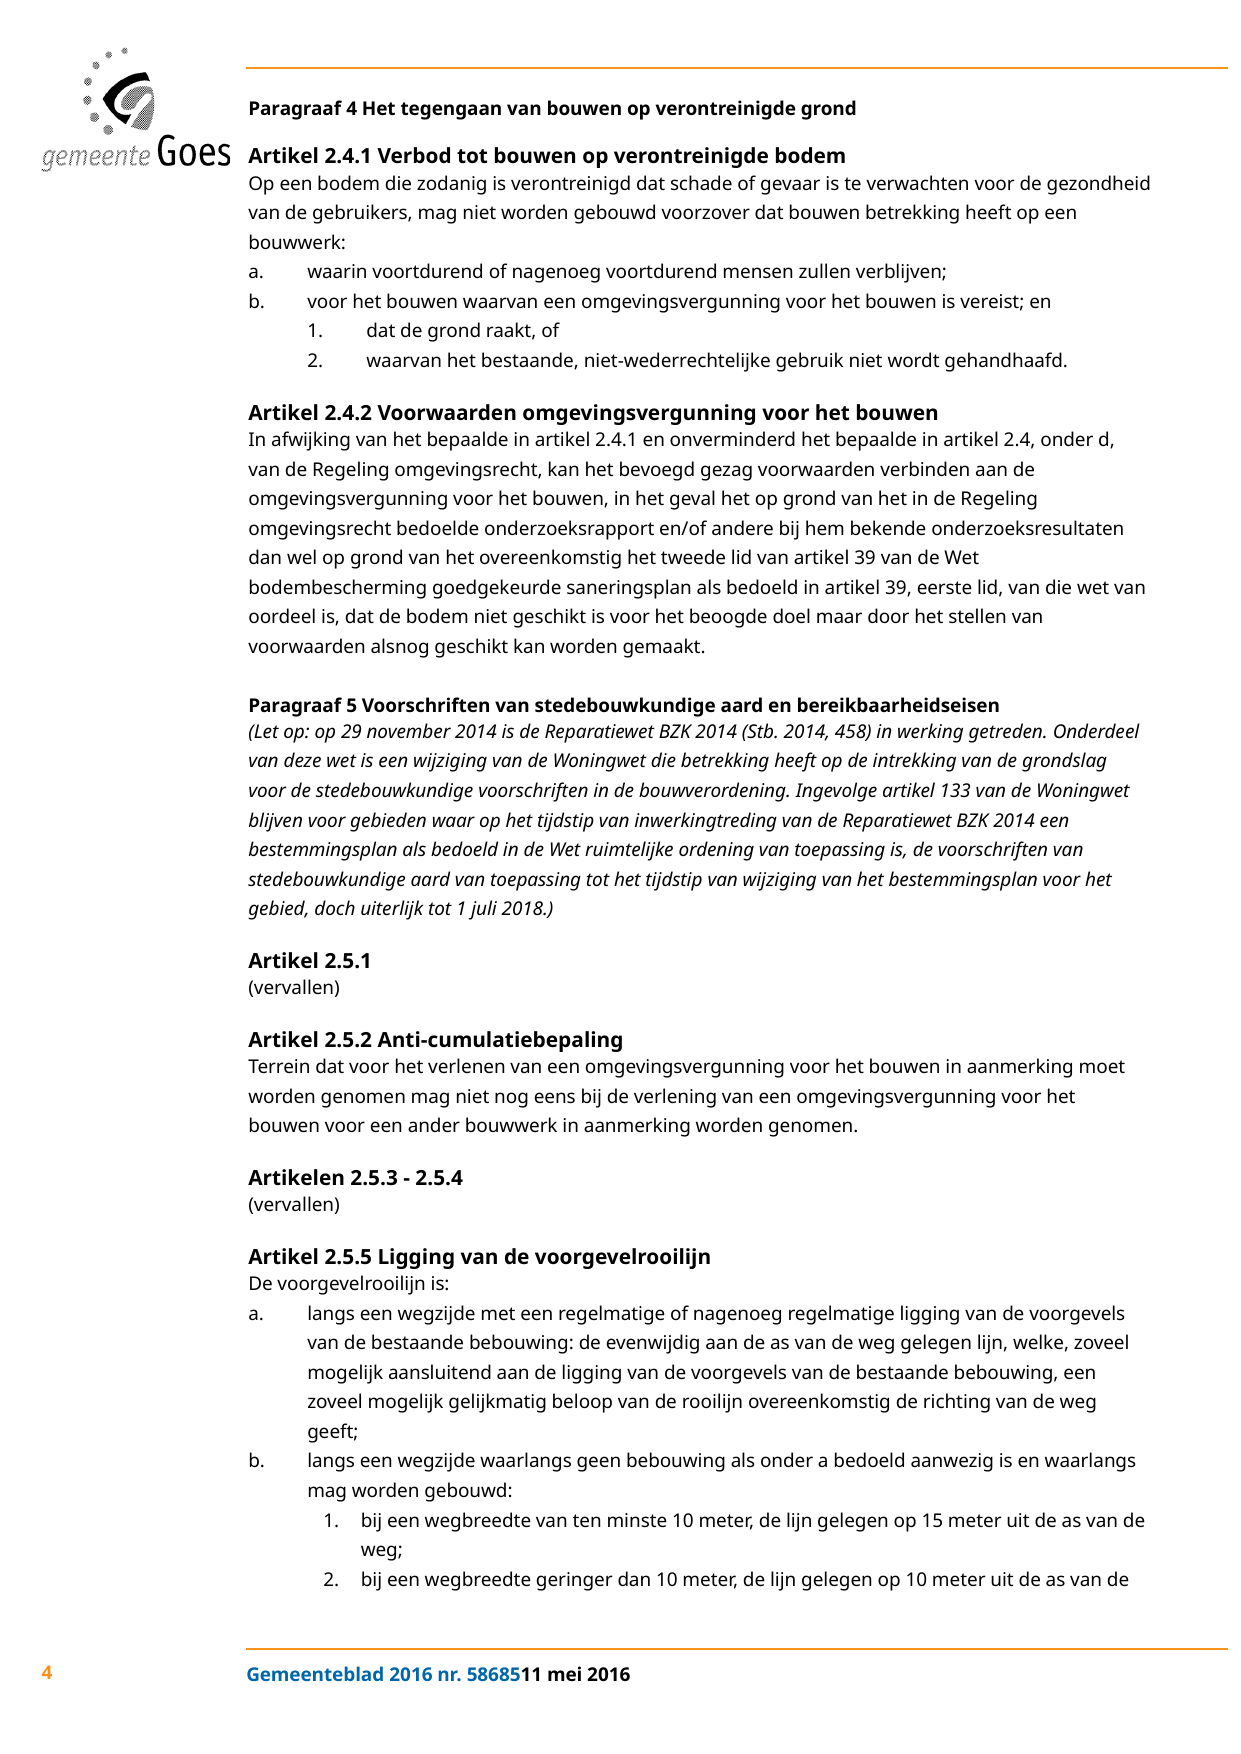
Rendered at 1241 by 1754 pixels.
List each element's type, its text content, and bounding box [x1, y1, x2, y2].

list langs een wegzijde waarlangs geen bebouwing als onder a bedoeld aanwezig is en waarlangs mag worden gebouwd: [248, 1448, 1152, 1503]
list bij een wegbreedte geringer dan 10 meter, de lijn gelegen op 10 meter uit de as van de [323, 1566, 1152, 1592]
text (vervallen) [248, 974, 1152, 1000]
text Artikel 2.5.1 [248, 946, 1152, 974]
text Terrein dat voor het verlenen van een omgevingsvergunning voor het bouwen in aanmerking moet worden genomen mag niet nog eens bij de verlening van een omgevingsvergunning voor het bouwen voor een ander bouwwerk in aanmerking worden genomen. [248, 1053, 1152, 1138]
list bij een wegbreedte van ten minste 10 meter, de lijn gelegen op 15 meter uit de as van de weg; [323, 1507, 1152, 1562]
list waarvan het bestaande, niet-wederrechtelijke gebruik niet wordt gehandhaafd. [307, 347, 1152, 373]
list langs een wegzijde met een regelmatige of nagenoeg regelmatige ligging van de voorgevels van de bestaande bebouwing: de evenwijdig aan de as van de weg gelegen lijn, welke, zoveel mogelijk aansluitend aan de ligging van de voorgevels van de bestaande bebouwing, een zoveel mogelijk gelijkmatig beloop van de rooilijn overeenkomstig de richting van de weg geeft; [248, 1300, 1152, 1444]
list voor het bouwen waarvan een omgevingsvergunning voor het bouwen is vereist; en [248, 288, 1152, 314]
text Artikel 2.4.1 Verbod tot bouwen op verontreinigde bodem [248, 141, 1152, 170]
text De voorgevelrooilijn is: [248, 1270, 1152, 1296]
text Artikel 2.5.5 Ligging van de voorgevelrooilijn [248, 1242, 1152, 1270]
text (Let op: op 29 november 2014 is de Reparatiewet BZK 2014 (Stb. 2014, 458) in werking getreden. Onderdeel van deze wet is een wijziging van de Woningwet die betrekking heeft op de intrekking van de grondslag voor de stedebouwkundige voorschriften in de bouwverordening. Ingevolge artikel 133 van de Woningwet blijven voor gebieden waar op het tijdstip van inwerkingtreding van de Reparatiewet BZK 2014 een bestemmingsplan als bedoeld in de Wet ruimtelijke ordening van toepassing is, de voorschriften van stedebouwkundige aard van toepassing tot het tijdstip van wijziging van het bestemmingsplan voor het gebied, doch uiterlijk tot 1 juli 2018.) [248, 718, 1152, 921]
text Paragraaf 4 Het tegengaan van bouwen op verontreinigde grond [248, 95, 1152, 121]
text Artikel 2.5.2 Anti-cumulatiebepaling [248, 1025, 1152, 1053]
text Artikelen 2.5.3 - 2.5.4 [248, 1163, 1152, 1191]
text In afwijking van het bepaalde in artikel 2.4.1 en onverminderd het bepaalde in artikel 2.4, onder d, van de Regeling omgevingsrecht, kan het bevoegd gezag voorwaarden verbinden aan de omgevingsvergunning voor het bouwen, in het geval het op grond van het in de Regeling omgevingsrecht bedoelde onderzoeksrapport en/of andere bij hem bekende onderzoeksresultaten dan wel op grond van het overeenkomstig het tweede lid van artikel 39 van de Wet bodembescherming goedgekeurde saneringsplan als bedoeld in artikel 39, eerste lid, van die wet van oordeel is, dat de bodem niet geschikt is voor het beoogde doel maar door het stellen van voorwaarden alsnog geschikt kan worden gemaakt. [248, 426, 1152, 659]
text Artikel 2.4.2 Voorwaarden omgevingsvergunning voor het bouwen [248, 398, 1152, 426]
text Op een bodem die zodanig is verontreinigd dat schade of gevaar is te verwachten voor de gezondheid van de gebruikers, mag niet worden gebouwd voorzover dat bouwen betrekking heeft op een bouwwerk: [248, 170, 1152, 255]
text (vervallen) [248, 1191, 1152, 1217]
list dat de grond raakt, of [307, 318, 1152, 343]
text Paragraaf 5 Voorschriften van stedebouwkundige aard en bereikbaarheidseisen [248, 692, 1152, 718]
picture [41, 47, 231, 172]
list waarin voortdurend of nagenoeg voortdurend mensen zullen verblijven; [248, 258, 1152, 284]
